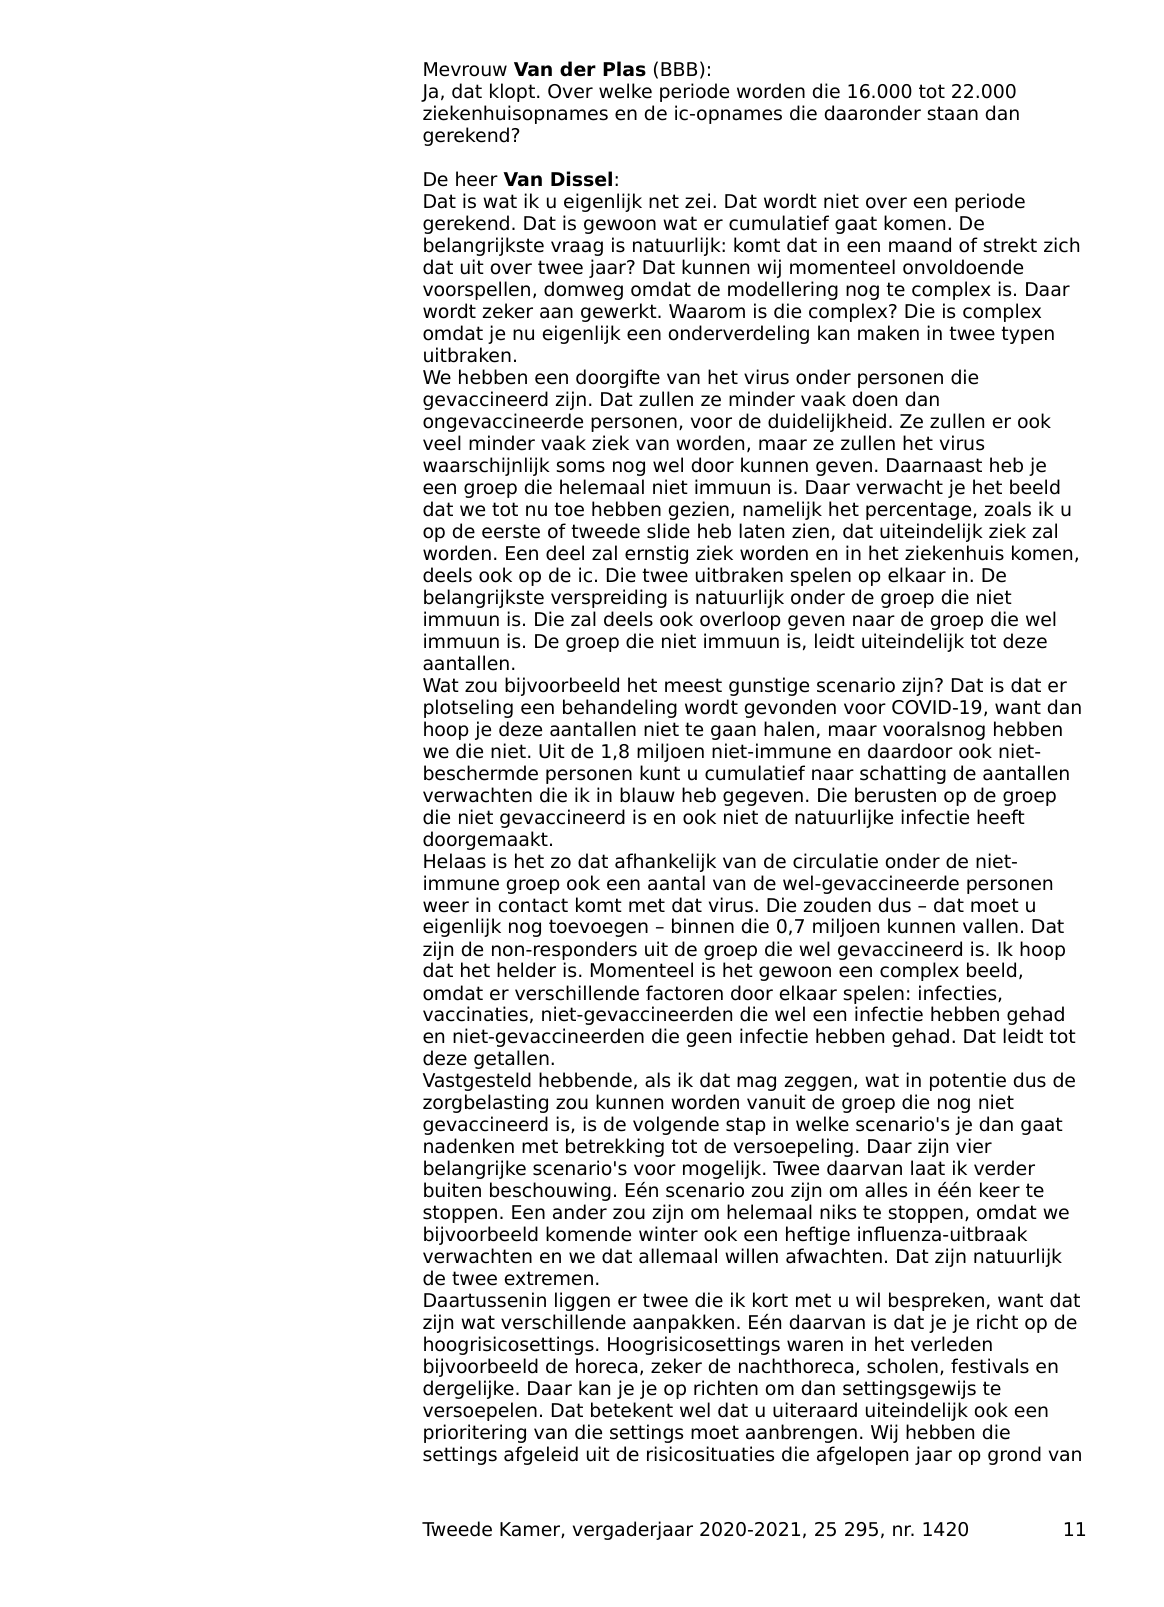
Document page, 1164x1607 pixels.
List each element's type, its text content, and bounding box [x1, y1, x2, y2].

text De heer Van Dissel: [422, 169, 1087, 191]
text Ja, dat klopt. Over welke periode worden die 16.000 tot 22.000 ziekenhuisopnames en de ic-opnames die daaronder staan dan gerekend? [422, 81, 1087, 147]
text Vastgesteld hebbende, als ik dat mag zeggen, wat in potentie dus de zorgbelasting zou kunnen worden vanuit de groep die nog niet gevaccineerd is, is de volgende stap in welke scenario's je dan gaat nadenken met betrekking tot de versoepeling. Daar zijn vier belangrijke scenario's voor mogelijk. Twee daarvan laat ik verder buiten beschouwing. Eén scenario zou zijn om alles in één keer te stoppen. Een ander zou zijn om helemaal niks te stoppen, omdat we bijvoorbeeld komende winter ook een heftige influenza-uitbraak verwachten en we dat allemaal willen afwachten. Dat zijn natuurlijk de twee extremen. [422, 1070, 1087, 1290]
text Daartussenin liggen er twee die ik kort met u wil bespreken, want dat zijn wat verschillende aanpakken. Eén daarvan is dat je je richt op de hoogrisicosettings. Hoogrisicosettings waren in het verleden bijvoorbeeld de horeca, zeker de nachthoreca, scholen, festivals en dergelijke. Daar kan je je op richten om dan settingsgewijs te versoepelen. Dat betekent wel dat u uiteraard uiteindelijk ook een prioritering van die settings moet aanbrengen. Wij hebben die settings afgeleid uit de risicosituaties die afgelopen jaar op grond van [422, 1290, 1087, 1466]
text We hebben een doorgifte van het virus onder personen die gevaccineerd zijn. Dat zullen ze minder vaak doen dan ongevaccineerde personen, voor de duidelijkheid. Ze zullen er ook veel minder vaak ziek van worden, maar ze zullen het virus waarschijnlijk soms nog wel door kunnen geven. Daarnaast heb je een groep die helemaal niet immuun is. Daar verwacht je het beeld dat we tot nu toe hebben gezien, namelijk het percentage, zoals ik u op de eerste of tweede slide heb laten zien, dat uiteindelijk ziek zal worden. Een deel zal ernstig ziek worden en in het ziekenhuis komen, deels ook op de ic. Die twee uitbraken spelen op elkaar in. De belangrijkste verspreiding is natuurlijk onder de groep die niet immuun is. Die zal deels ook overloop geven naar de groep die wel immuun is. De groep die niet immuun is, leidt uiteindelijk tot deze aantallen. [422, 367, 1087, 675]
text Dat is wat ik u eigenlijk net zei. Dat wordt niet over een periode gerekend. Dat is gewoon wat er cumulatief gaat komen. De belangrijkste vraag is natuurlijk: komt dat in een maand of strekt zich dat uit over twee jaar? Dat kunnen wij momenteel onvoldoende voorspellen, domweg omdat de modellering nog te complex is. Daar wordt zeker aan gewerkt. Waarom is die complex? Die is complex omdat je nu eigenlijk een onderverdeling kan maken in twee typen uitbraken. [422, 191, 1087, 367]
text Mevrouw Van der Plas (BBB): [422, 59, 1087, 81]
text Wat zou bijvoorbeeld het meest gunstige scenario zijn? Dat is dat er plotseling een behandeling wordt gevonden voor COVID-19, want dan hoop je deze aantallen niet te gaan halen, maar vooralsnog hebben we die niet. Uit de 1,8 miljoen niet-immune en daardoor ook niet-beschermde personen kunt u cumulatief naar schatting de aantallen verwachten die ik in blauw heb gegeven. Die berusten op de groep die niet gevaccineerd is en ook niet de natuurlijke infectie heeft doorgemaakt. [422, 675, 1087, 851]
text Helaas is het zo dat afhankelijk van de circulatie onder de niet-immune groep ook een aantal van de wel-gevaccineerde personen weer in contact komt met dat virus. Die zouden dus – dat moet u eigenlijk nog toevoegen – binnen die 0,7 miljoen kunnen vallen. Dat zijn de non-responders uit de groep die wel gevaccineerd is. Ik hoop dat het helder is. Momenteel is het gewoon een complex beeld, omdat er verschillende factoren door elkaar spelen: infecties, vaccinaties, niet-gevaccineerden die wel een infectie hebben gehad en niet-gevaccineerden die geen infectie hebben gehad. Dat leidt tot deze getallen. [422, 851, 1087, 1070]
